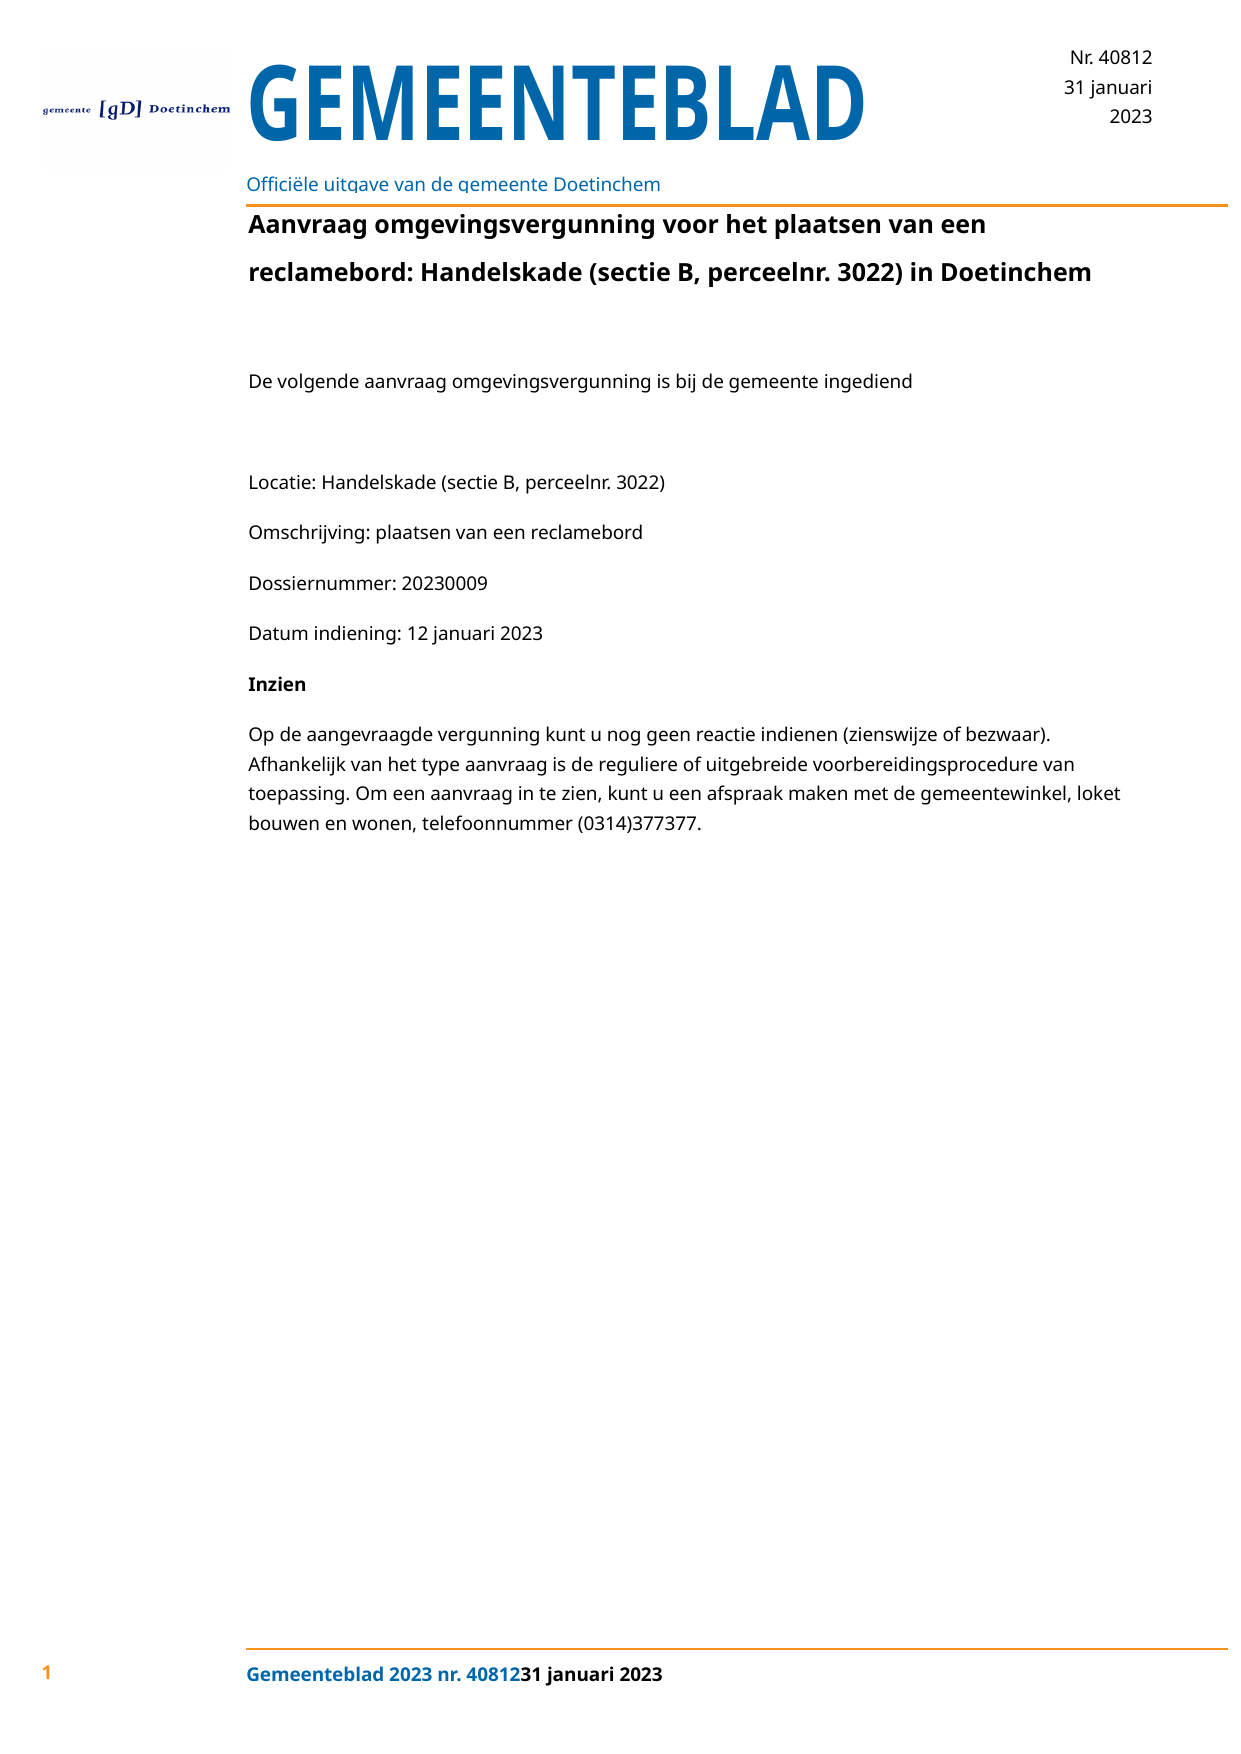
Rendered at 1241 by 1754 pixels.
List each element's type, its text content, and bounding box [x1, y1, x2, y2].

text De volgende aanvraag omgevingsvergunning is bij de gemeente ingediend [248, 368, 1152, 394]
text Datum indiening: 12 januari 2023 [248, 620, 1152, 646]
text Omschrijving: plaatsen van een reclamebord [248, 519, 1152, 545]
text Inzien [248, 671, 1152, 697]
text Dossiernummer: 20230009 [248, 570, 1152, 596]
text Locatie: Handelskade (sectie B, perceelnr. 3022) [248, 469, 1152, 495]
text Op de aangevraagde vergunning kunt u nog geen reactie indienen (zienswijze of bezwaar). Afhankelijk van het type aanvraag is de reguliere of uitgebreide voorbereidingsprocedure van toepassing. Om een aanvraag in te zien, kunt u een afspraak maken met de gemeentewinkel, loket bouwen en wonen, telefoonnummer (0314)377377. [248, 721, 1152, 836]
picture [41, 47, 231, 172]
text Aanvraag omgevingsvergunning voor het plaatsen van een reclamebord: Handelskade (sectie B, perceelnr. 3022) in Doetinchem [248, 207, 1152, 288]
